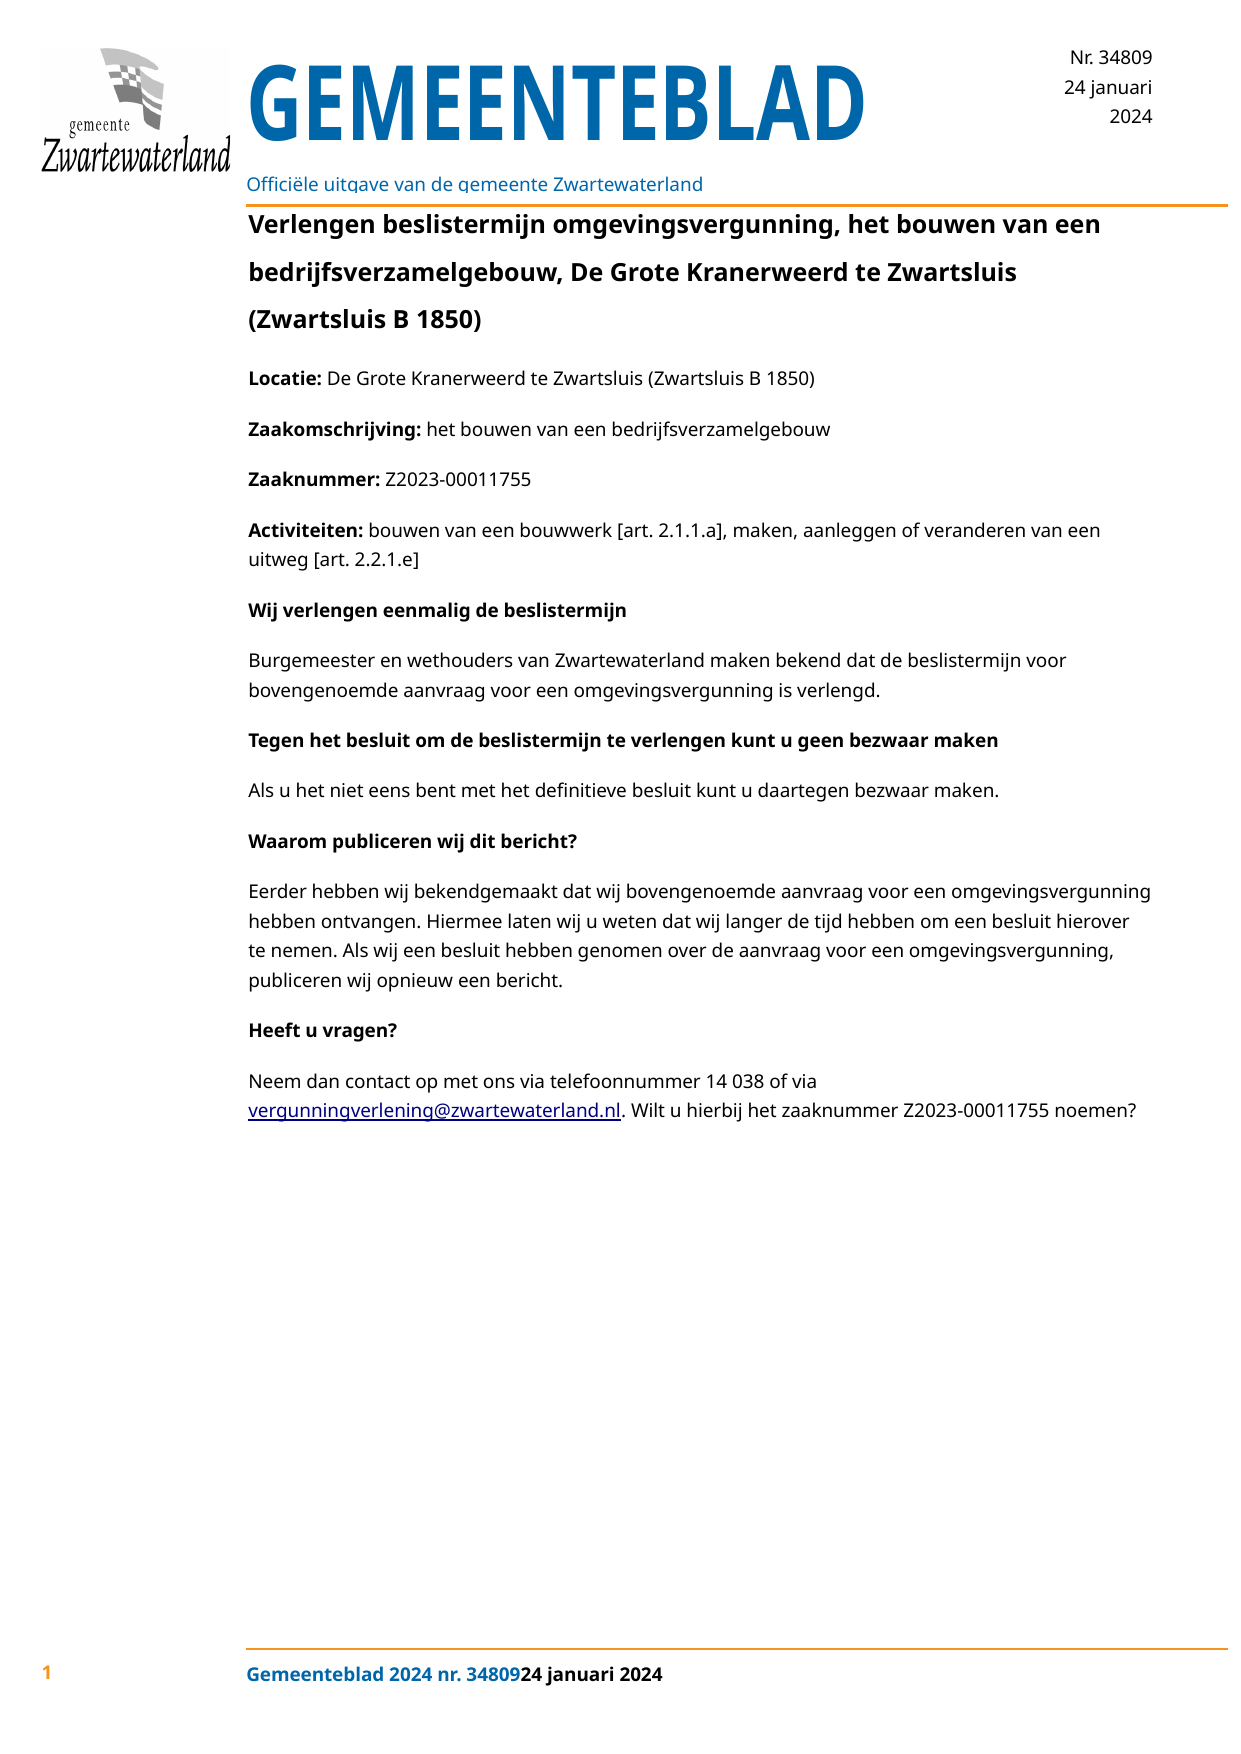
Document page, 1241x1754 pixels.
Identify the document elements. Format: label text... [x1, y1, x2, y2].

text Verlengen beslistermijn omgevingsvergunning, het bouwen van een bedrijfsverzamelgebouw, De Grote Kranerweerd te Zwartsluis (Zwartsluis B 1850) [248, 207, 1152, 336]
text Heeft u vragen? [248, 1018, 1152, 1043]
text Tegen het besluit om de beslistermijn te verlengen kunt u geen bezwaar maken [248, 727, 1152, 753]
text Activiteiten: bouwen van een bouwwerk [art. 2.1.1.a], maken, aanleggen of veranderen van een uitweg [art. 2.2.1.e] [248, 517, 1152, 572]
text Wij verlengen eenmalig de beslistermijn [248, 597, 1152, 622]
text Zaaknummer: Z2023-00011755 [248, 466, 1152, 492]
text Locatie: De Grote Kranerweerd te Zwartsluis (Zwartsluis B 1850) [248, 366, 1152, 391]
text Als u het niet eens bent met het definitieve besluit kunt u daartegen bezwaar maken. [248, 778, 1152, 803]
picture [41, 47, 231, 172]
text Eerder hebben wij bekendgemaakt dat wij bovengenoemde aanvraag voor een omgevingsvergunning hebben ontvangen. Hiermee laten wij u weten dat wij langer de tijd hebben om een besluit hierover te nemen. Als wij een besluit hebben genomen over de aanvraag voor een omgevingsvergunning, publiceren wij opnieuw een bericht. [248, 878, 1152, 993]
text Waarom publiceren wij dit bericht? [248, 828, 1152, 854]
text Burgemeester en wethouders van Zwartewaterland maken bekend dat de beslistermijn voor bovengenoemde aanvraag voor een omgevingsvergunning is verlengd. [248, 647, 1152, 702]
text Zaakomschrijving: het bouwen van een bedrijfsverzamelgebouw [248, 416, 1152, 442]
text Neem dan contact op met ons via telefoonnummer 14 038 of via vergunningverlening@zwartewaterland.nl. Wilt u hierbij het zaaknummer Z2023-00011755 noemen? [248, 1068, 1152, 1123]
